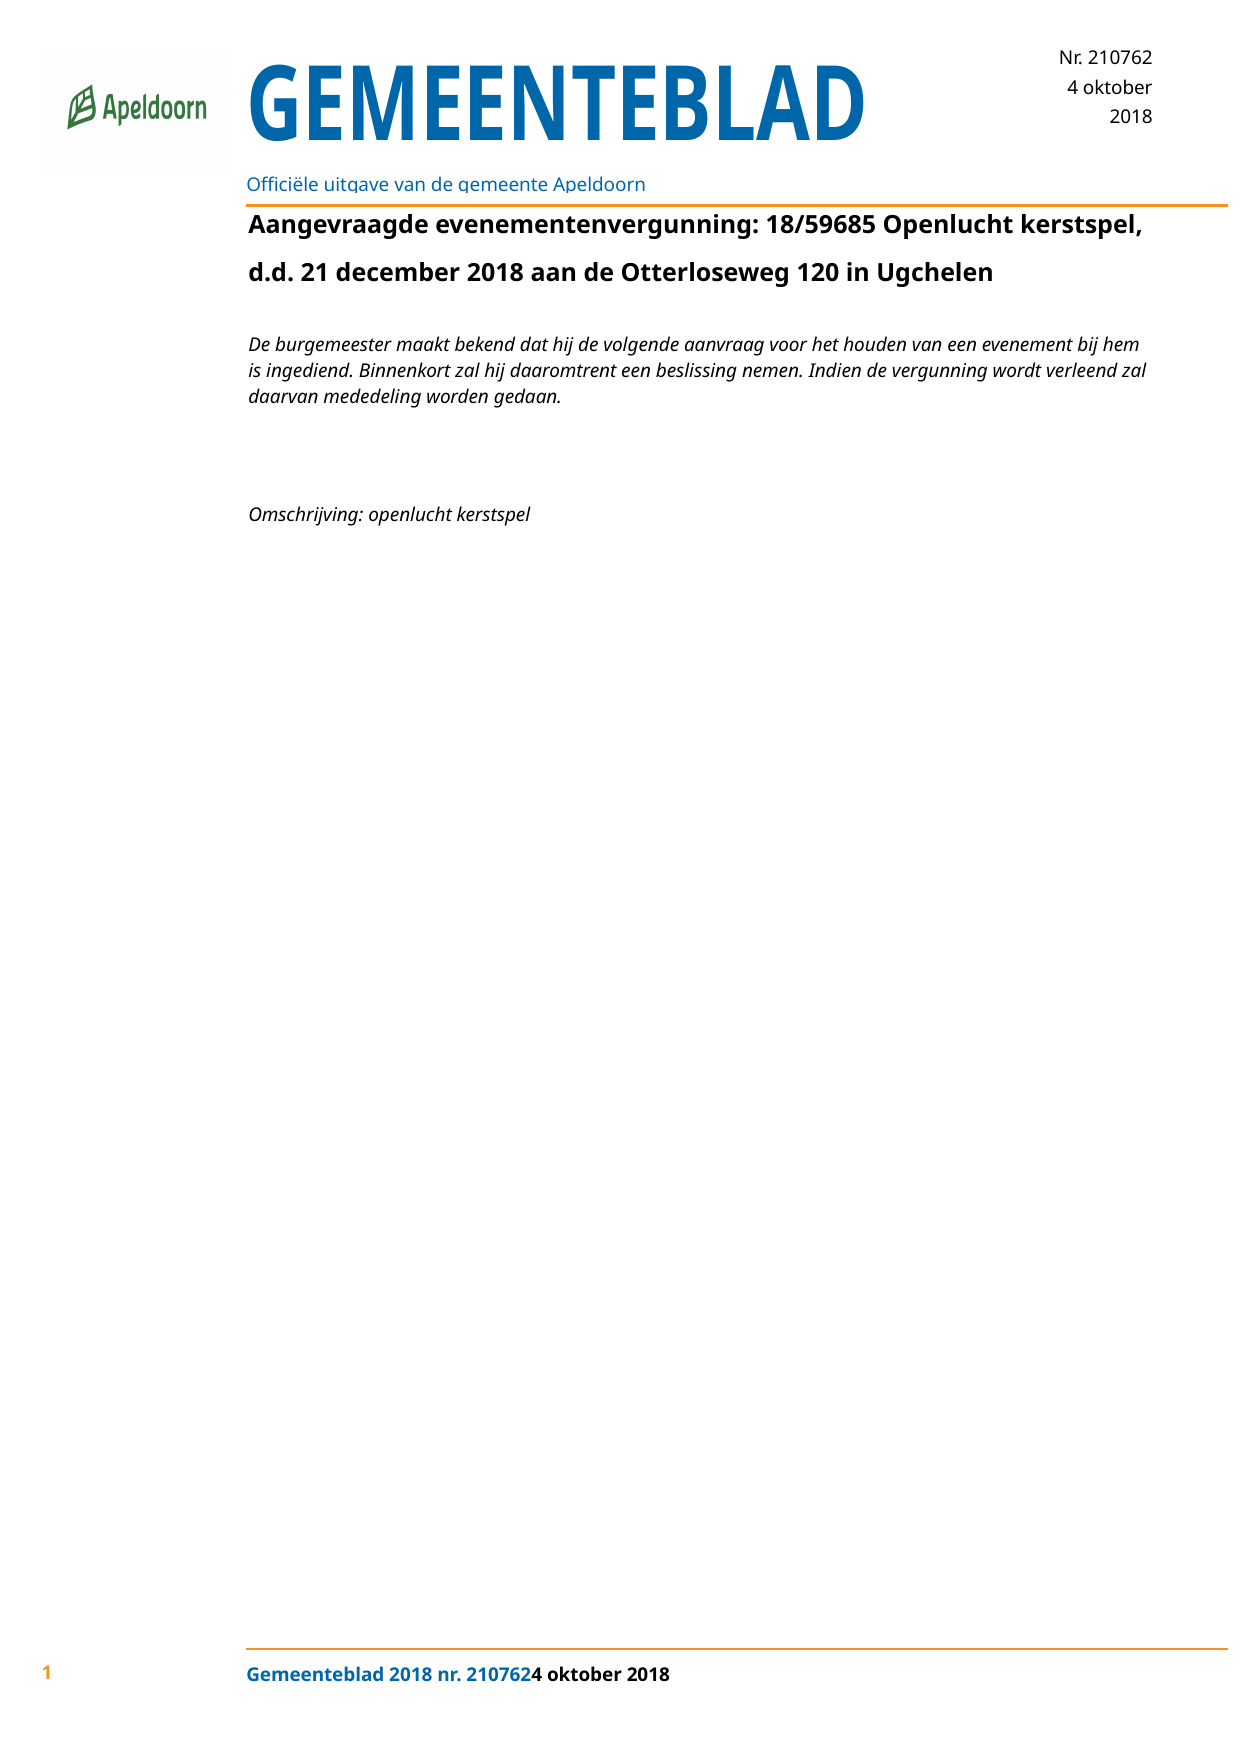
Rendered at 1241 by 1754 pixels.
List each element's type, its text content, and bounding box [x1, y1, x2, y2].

text Omschrijving: openlucht kerstspel [248, 501, 1152, 526]
picture [41, 47, 231, 172]
text De burgemeester maakt bekend dat hij de volgende aanvraag voor het houden van een evenement bij hem is ingediend. Binnenkort zal hij daaromtrent een beslissing nemen. Indien de vergunning wordt verleend zal daarvan mededeling worden gedaan. [248, 331, 1152, 409]
text Aangevraagde evenementenvergunning: 18/59685 Openlucht kerstspel, d.d. 21 december 2018 aan de Otterloseweg 120 in Ugchelen [248, 207, 1152, 288]
